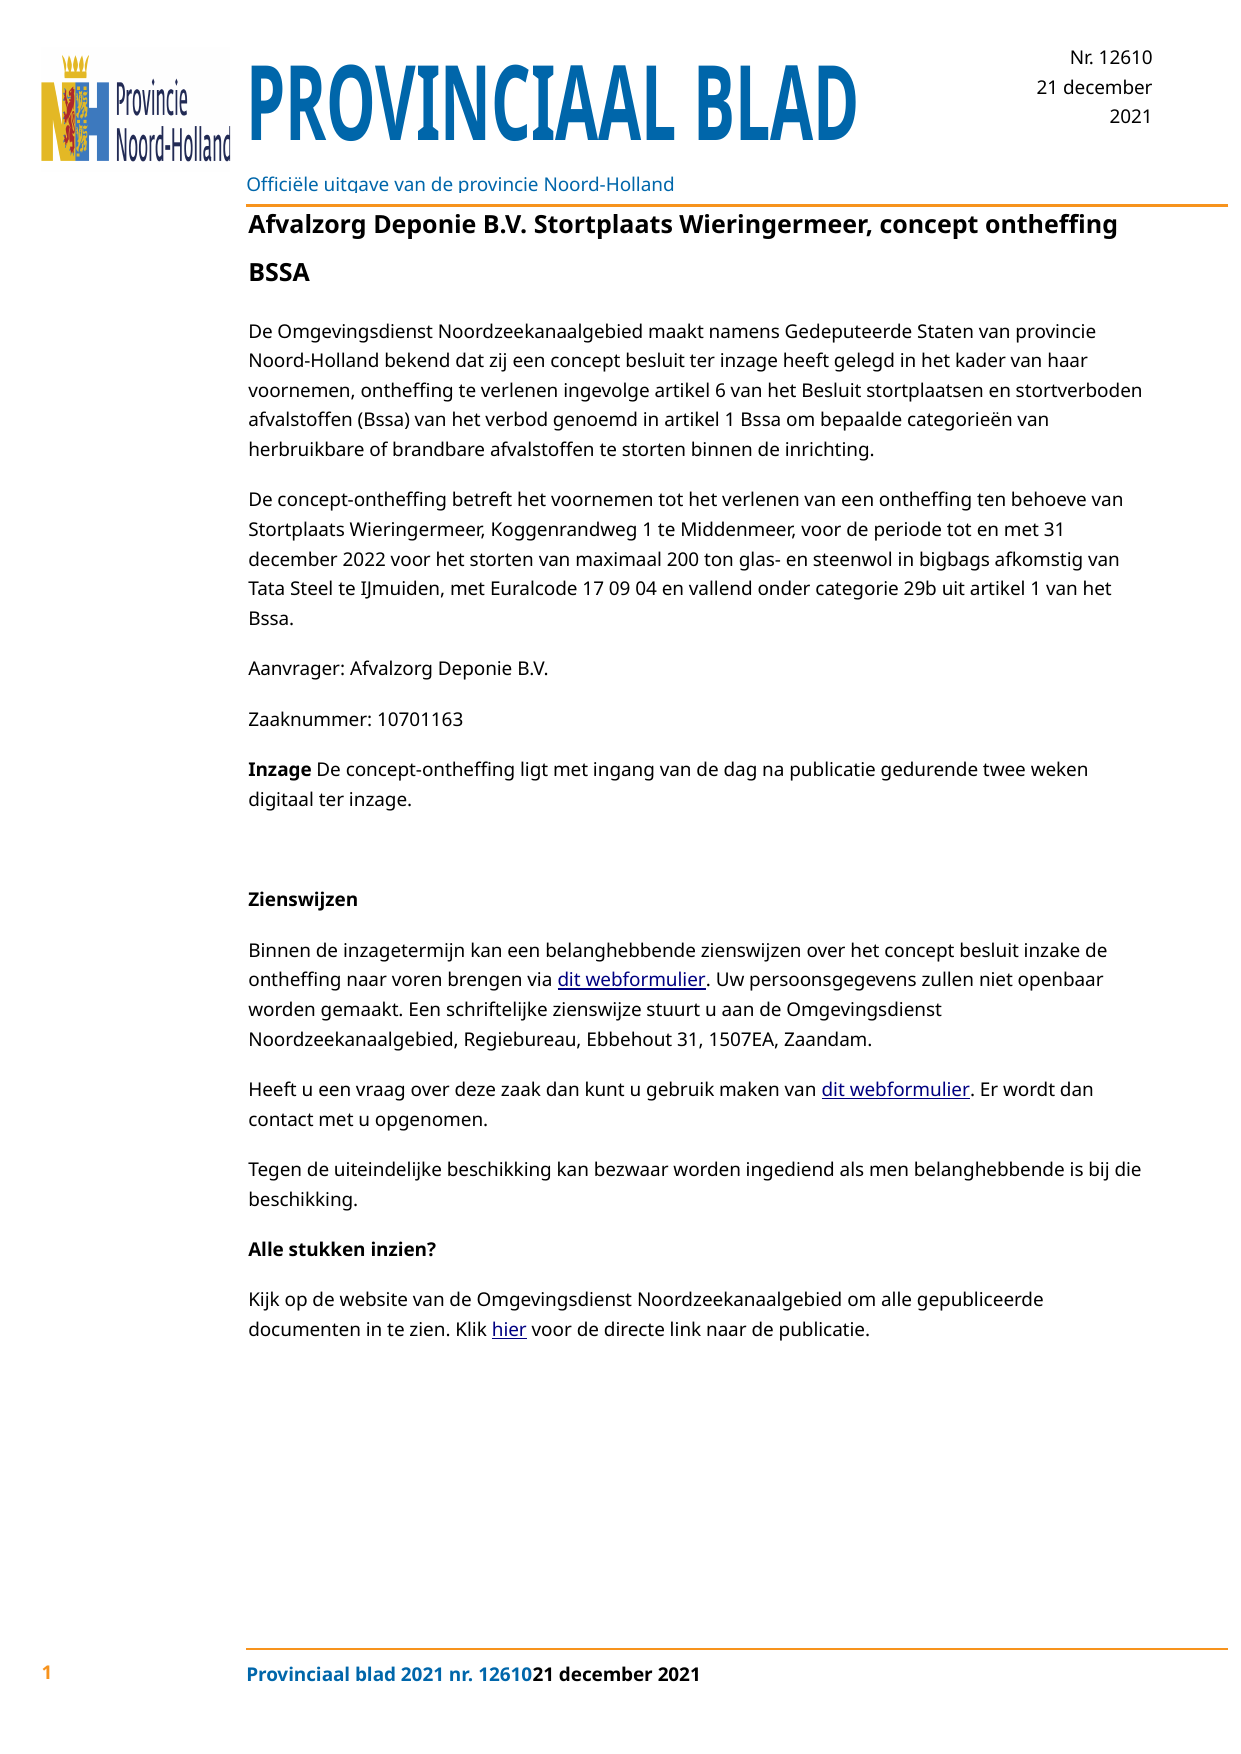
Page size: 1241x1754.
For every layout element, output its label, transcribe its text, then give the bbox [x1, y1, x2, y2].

picture [41, 47, 231, 172]
text Zienswijzen [248, 887, 1152, 912]
text Binnen de inzagetermijn kan een belanghebbende zienswijzen over het concept besluit inzake de ontheffing naar voren brengen via dit webformulier. Uw persoonsgegevens zullen niet openbaar worden gemaakt. Een schriftelijke zienswijze stuurt u aan de Omgevingsdienst Noordzeekanaalgebied, Regiebureau, Ebbehout 31, 1507EA, Zaandam. [248, 937, 1152, 1052]
text De Omgevingsdienst Noordzeekanaalgebied maakt namens Gedeputeerde Staten van provincie Noord-Holland bekend dat zij een concept besluit ter inzage heeft gelegd in het kader van haar voornemen, ontheffing te verlenen ingevolge artikel 6 van het Besluit stortplaatsen en stortverboden afvalstoffen (Bssa) van het verbod genoemd in artikel 1 Bssa om bepaalde categorieën van herbruikbare of brandbare afvalstoffen te storten binnen de inrichting. [248, 318, 1152, 462]
text Alle stukken inzien? [248, 1236, 1152, 1262]
text Zaaknummer: 10701163 [248, 706, 1152, 732]
text De concept-ontheffing betreft het voornemen tot het verlenen van een ontheffing ten behoeve van Stortplaats Wieringermeer, Koggenrandweg 1 te Middenmeer, voor de periode tot en met 31 december 2022 voor het storten van maximaal 200 ton glas- en steenwol in bigbags afkomstig van Tata Steel te IJmuiden, met Euralcode 17 09 04 en vallend onder categorie 29b uit artikel 1 van het Bssa. [248, 487, 1152, 631]
text Kijk op de website van de Omgevingsdienst Noordzeekanaalgebied om alle gepubliceerde documenten in te zien. Klik hier voor de directe link naar de publicatie. [248, 1287, 1152, 1342]
text Aanvrager: Afvalzorg Deponie B.V. [248, 655, 1152, 681]
text Heeft u een vraag over deze zaak dan kunt u gebruik maken van dit webformulier. Er wordt dan contact met u opgenomen. [248, 1076, 1152, 1132]
text Inzage De concept-ontheffing ligt met ingang van de dag na publicatie gedurende twee weken digitaal ter inzage. [248, 756, 1152, 812]
text Afvalzorg Deponie B.V. Stortplaats Wieringermeer, concept ontheffing BSSA [248, 207, 1152, 288]
text Tegen de uiteindelijke beschikking kan bezwaar worden ingediend als men belanghebbende is bij die beschikking. [248, 1156, 1152, 1212]
